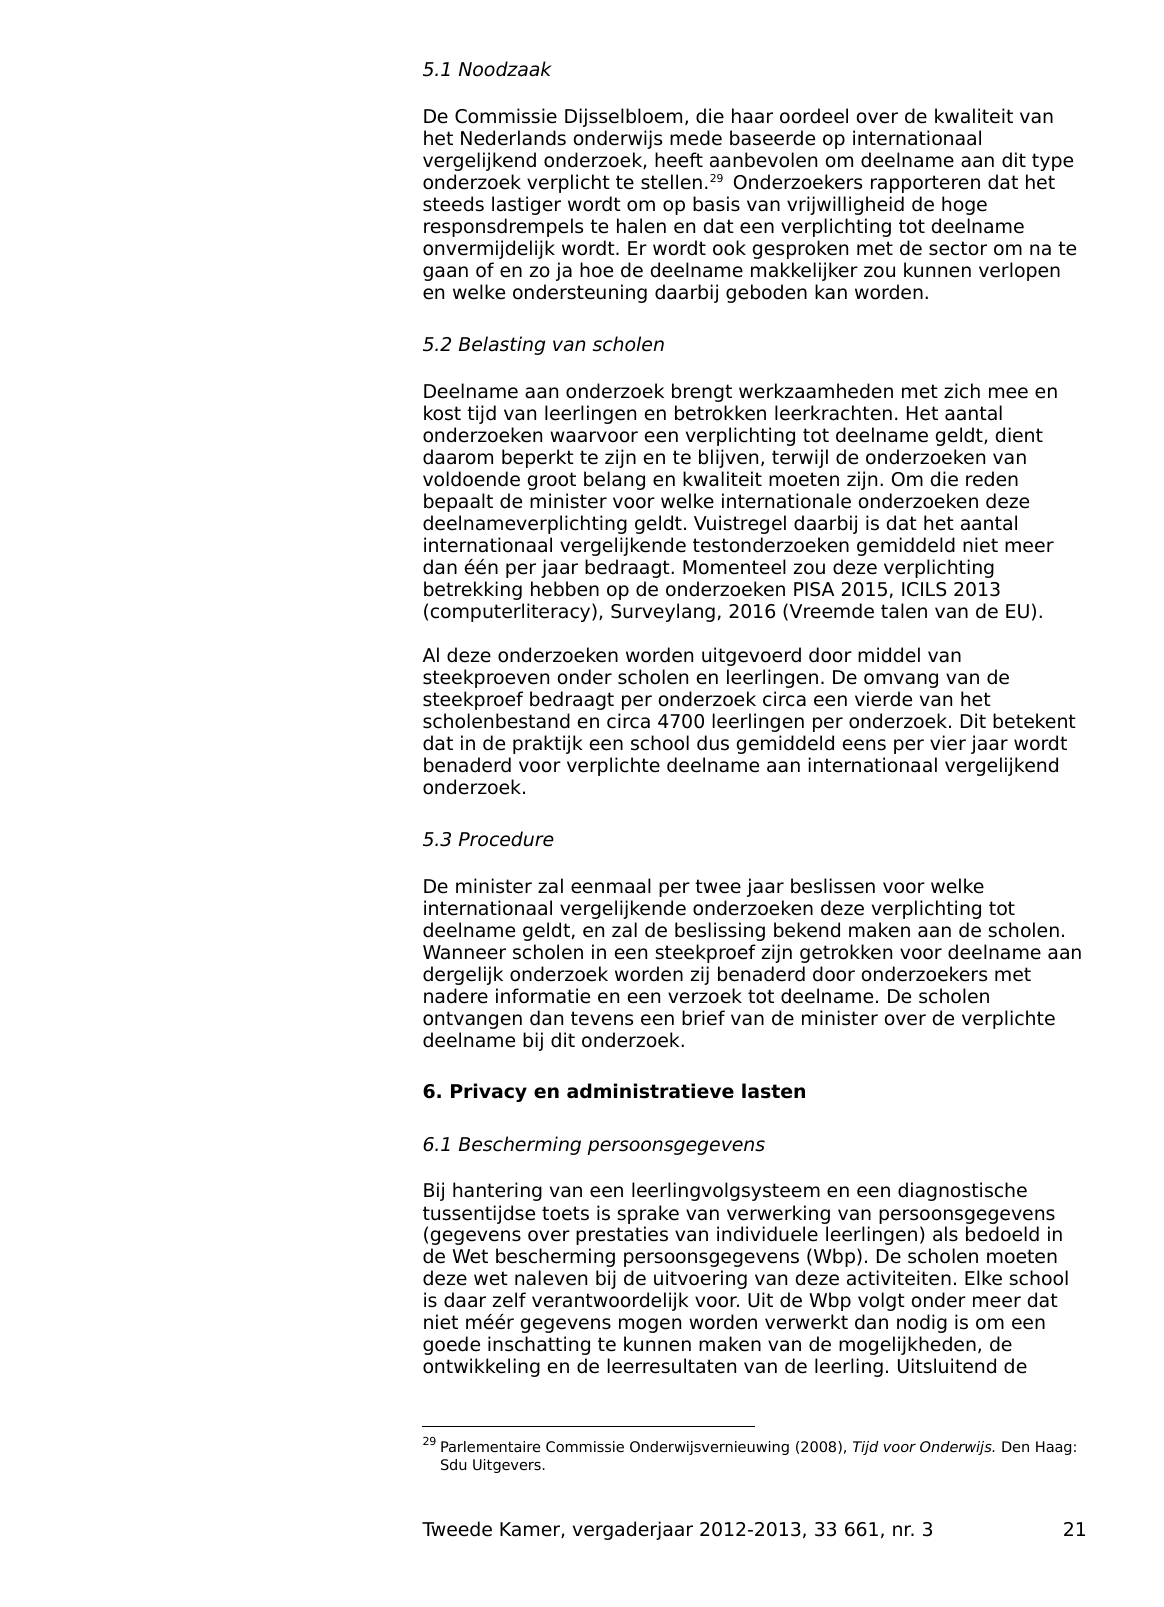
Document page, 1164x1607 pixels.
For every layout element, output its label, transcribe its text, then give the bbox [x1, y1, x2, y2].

subtitle 5.2 Belasting van scholen [422, 334, 1087, 356]
text Bij hantering van een leerlingvolgsysteem en een diagnostische tussentijdse toets is sprake van verwerking van persoonsgegevens (gegevens over prestaties van individuele leerlingen) als bedoeld in de Wet bescherming persoonsgegevens (Wbp). De scholen moeten deze wet naleven bij de uitvoering van deze activiteiten. Elke school is daar zelf verantwoordelijk voor. Uit de Wbp volgt onder meer dat niet méér gegevens mogen worden verwerkt dan nodig is om een goede inschatting te kunnen maken van de mogelijkheden, de ontwikkeling en de leerresultaten van de leerling. Uitsluitend de [422, 1180, 1087, 1378]
text Al deze onderzoeken worden uitgevoerd door middel van steekproeven onder scholen en leerlingen. De omvang van de steekproef bedraagt per onderzoek circa een vierde van het scholenbestand en circa 4700 leerlingen per onderzoek. Dit betekent dat in de praktijk een school dus gemiddeld eens per vier jaar wordt benaderd voor verplichte deelname aan internationaal vergelijkend onderzoek. [422, 645, 1087, 799]
subtitle 5.3 Procedure [422, 829, 1087, 851]
text Deelname aan onderzoek brengt werkzaamheden met zich mee en kost tijd van leerlingen en betrokken leerkrachten. Het aantal onderzoeken waarvoor een verplichting tot deelname geldt, dient daarom beperkt te zijn en te blijven, terwijl de onderzoeken van voldoende groot belang en kwaliteit moeten zijn. Om die reden bepaalt de minister voor welke internationale onderzoeken deze deelnameverplichting geldt. Vuistregel daarbij is dat het aantal internationaal vergelijkende testonderzoeken gemiddeld niet meer dan één per jaar bedraagt. Momenteel zou deze verplichting betrekking hebben op de onderzoeken PISA 2015, ICILS 2013 (computerliteracy), Surveylang, 2016 (Vreemde talen van de EU). [422, 381, 1087, 623]
subtitle 5.1 Noodzaak [422, 59, 1087, 81]
subtitle 6.1 Bescherming persoonsgegevens [422, 1133, 1087, 1155]
text Parlementaire Commissie Onderwijsvernieuwing (2008), Tijd voor Onderwijs. Den Haag: Sdu Uitgevers. [422, 1435, 1087, 1474]
text De minister zal eenmaal per twee jaar beslissen voor welke internationaal vergelijkende onderzoeken deze verplichting tot deelname geldt, en zal de beslissing bekend maken aan de scholen. Wanneer scholen in een steekproef zijn getrokken voor deelname aan dergelijk onderzoek worden zij benaderd door onderzoekers met nadere informatie en een verzoek tot deelname. De scholen ontvangen dan tevens een brief van de minister over de verplichte deelname bij dit onderzoek. [422, 876, 1087, 1051]
text De Commissie Dijsselbloem, die haar oordeel over de kwaliteit van het Nederlands onderwijs mede baseerde op internationaal vergelijkend onderzoek, heeft aanbevolen om deelname aan dit type onderzoek verplicht te stellen. Onderzoekers rapporteren dat het steeds lastiger wordt om op basis van vrijwilligheid de hoge responsdrempels te halen en dat een verplichting tot deelname onvermijdelijk wordt. Er wordt ook gesproken met de sector om na te gaan of en zo ja hoe de deelname makkelijker zou kunnen verlopen en welke ondersteuning daarbij geboden kan worden. [422, 106, 1087, 304]
subtitle 6. Privacy en administratieve lasten [422, 1081, 1087, 1103]
